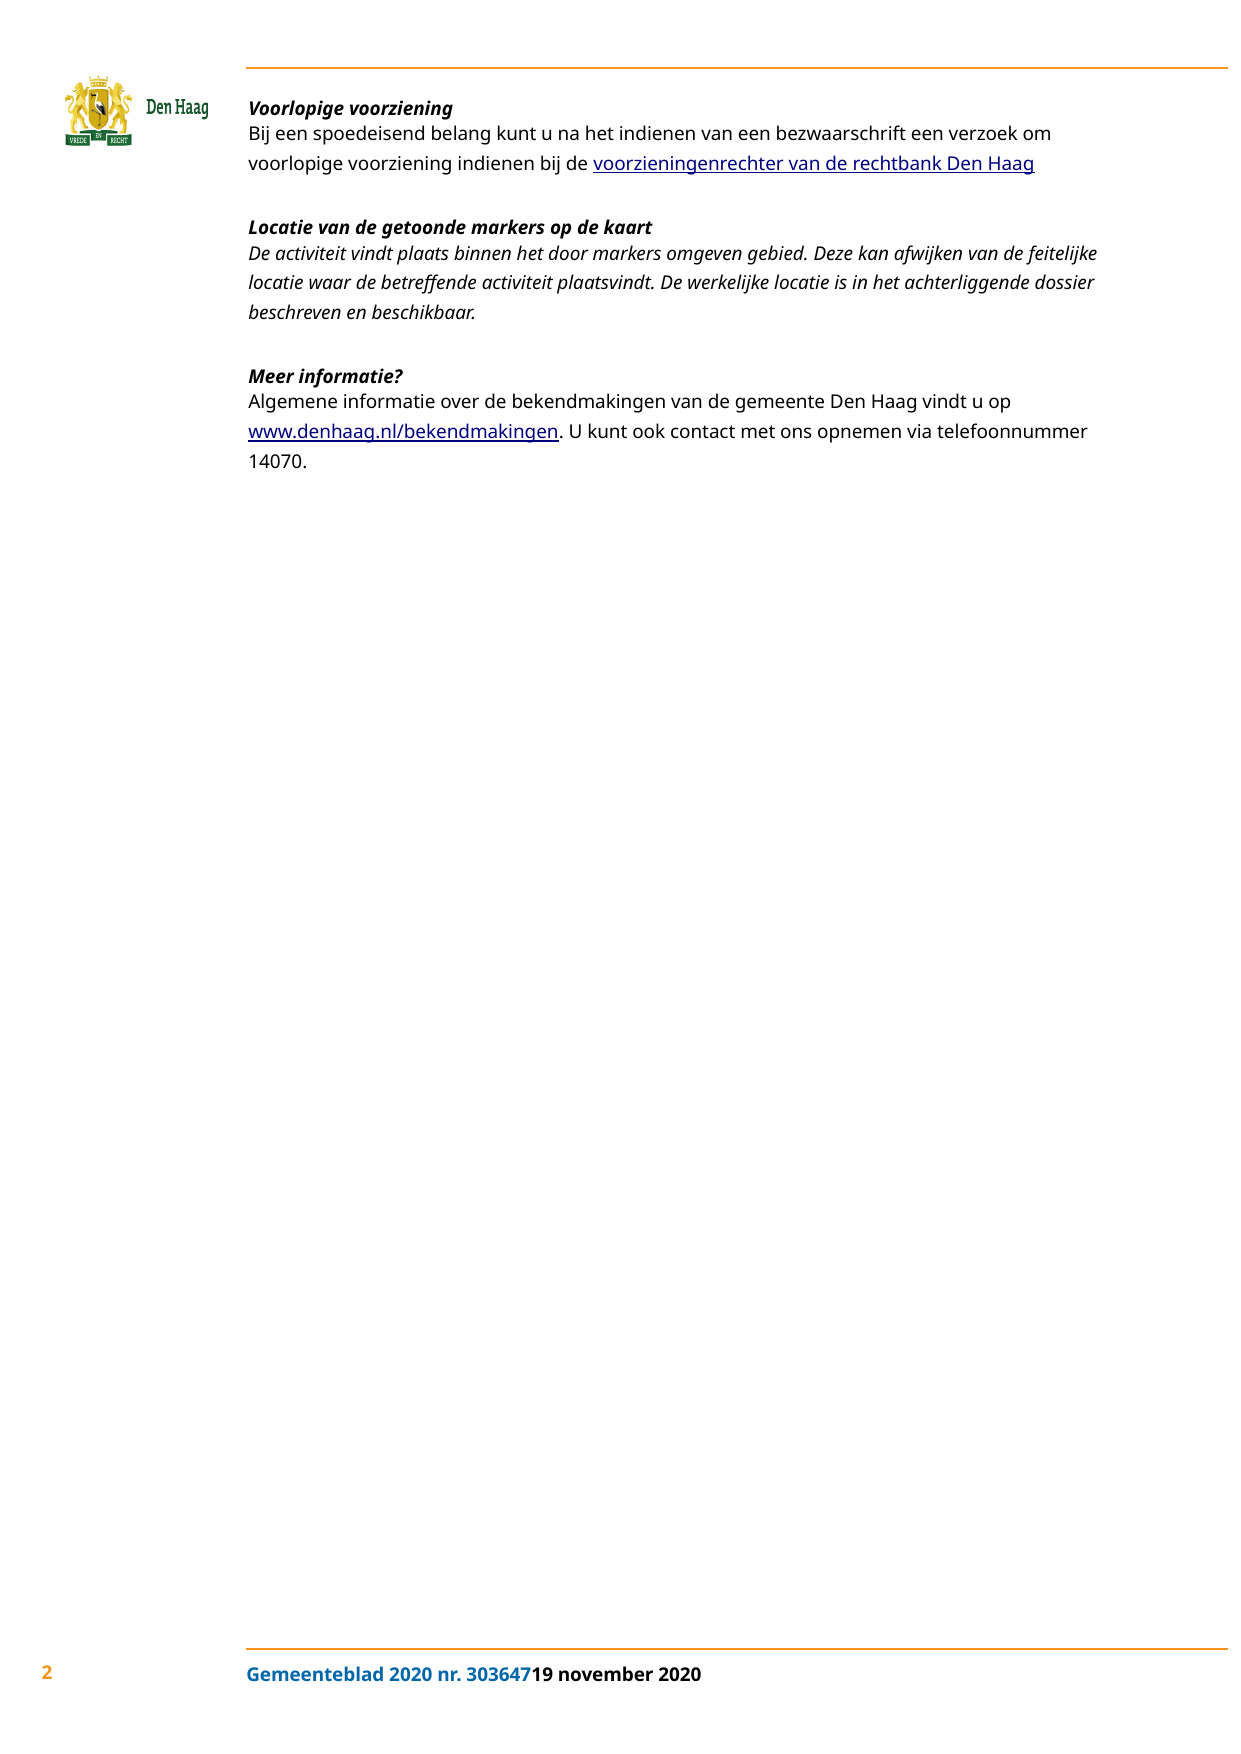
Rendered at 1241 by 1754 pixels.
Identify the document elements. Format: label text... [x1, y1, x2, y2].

text Voorlopige voorziening [248, 95, 1152, 121]
picture [41, 47, 231, 172]
text Meer informatie? [248, 363, 1152, 389]
text Bij een spoedeisend belang kunt u na het indienen van een bezwaarschrift een verzoek om voorlopige voorziening indienen bij de voorzieningenrechter van de rechtbank Den Haag [248, 121, 1152, 176]
text De activiteit vindt plaats binnen het door markers omgeven gebied. Deze kan afwijken van de feitelijke locatie waar de betreffende activiteit plaatsvindt. De werkelijke locatie is in het achterliggende dossier beschreven en beschikbaar. [248, 240, 1152, 325]
text Algemene informatie over de bekendmakingen van de gemeente Den Haag vindt u op www.denhaag.nl/bekendmakingen. U kunt ook contact met ons opnemen via telefoonnummer 14070. [248, 389, 1152, 473]
text Locatie van de getoonde markers op de kaart [248, 214, 1152, 240]
